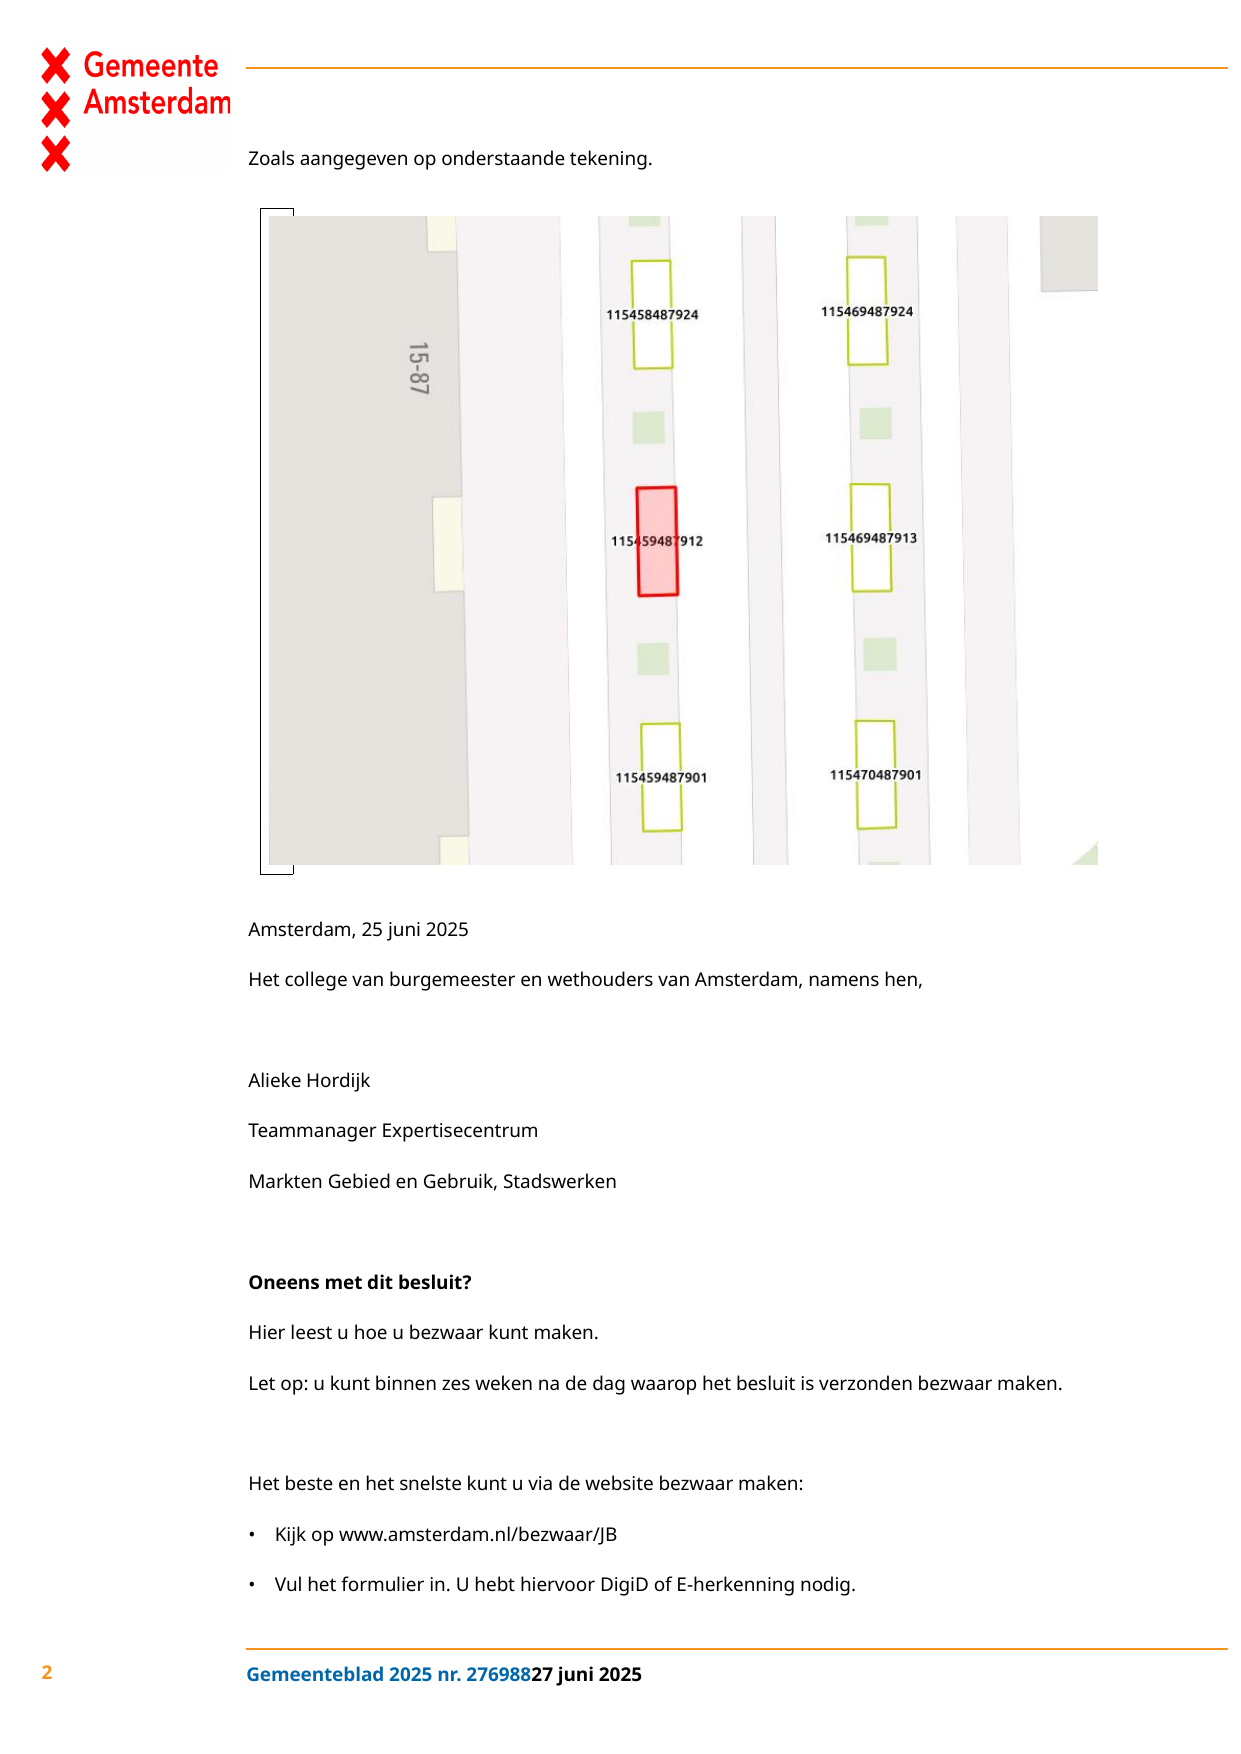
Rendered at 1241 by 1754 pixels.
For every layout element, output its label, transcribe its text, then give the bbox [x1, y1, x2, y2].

text Let op: u kunt binnen zes weken na de dag waarop het besluit is verzonden bezwaar maken. [248, 1370, 1152, 1396]
text • Vul het formulier in. U hebt hiervoor DigiD of E-herkenning nodig. [248, 1571, 1152, 1597]
text Teammanager Expertisecentrum [248, 1118, 1152, 1143]
text Hier leest u hoe u bezwaar kunt maken. [248, 1319, 1152, 1345]
text Oneens met dit besluit? [248, 1269, 1152, 1295]
text Het college van burgemeester en wethouders van Amsterdam, namens hen, [248, 966, 1152, 992]
text Amsterdam, 25 juni 2025 [248, 916, 1152, 942]
picture [41, 47, 231, 172]
text • Kijk op www.amsterdam.nl/bezwaar/JB [248, 1521, 1152, 1547]
text Markten Gebied en Gebruik, Stadswerken [248, 1168, 1152, 1194]
picture [268, 216, 1098, 865]
text Het beste en het snelste kunt u via de website bezwaar maken: [248, 1471, 1152, 1496]
text Zoals aangegeven op onderstaande tekening. [248, 145, 1152, 171]
text Alieke Hordijk [248, 1067, 1152, 1093]
